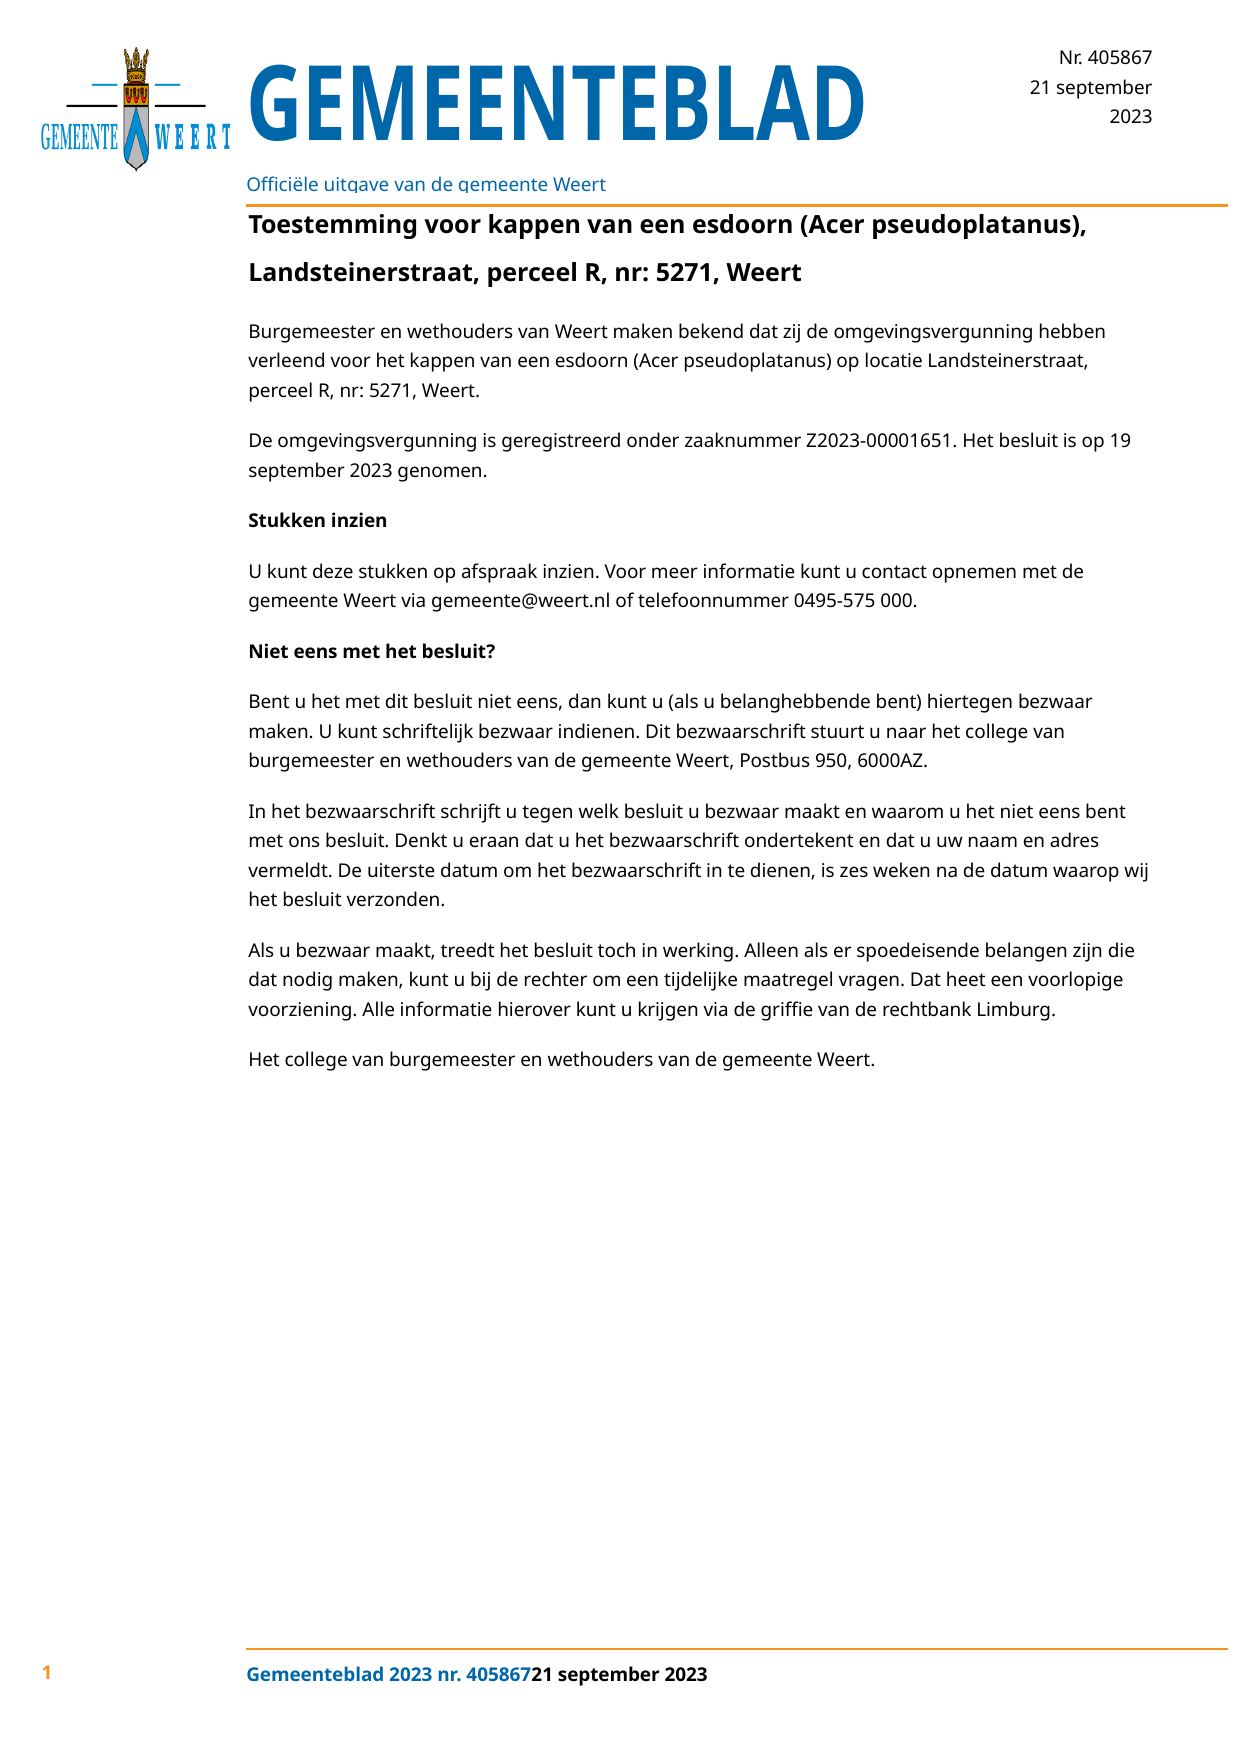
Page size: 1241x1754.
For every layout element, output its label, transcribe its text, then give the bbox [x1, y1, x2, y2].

text Stukken inzien [248, 507, 1152, 533]
text De omgevingsvergunning is geregistreerd onder zaaknummer Z2023-00001651. Het besluit is op 19 september 2023 genomen. [248, 427, 1152, 483]
picture [41, 47, 231, 172]
text Niet eens met het besluit? [248, 638, 1152, 664]
text Bent u het met dit besluit niet eens, dan kunt u (als u belanghebbende bent) hiertegen bezwaar maken. U kunt schriftelijk bezwaar indienen. Dit bezwaarschrift stuurt u naar het college van burgemeester en wethouders van de gemeente Weert, Postbus 950, 6000AZ. [248, 688, 1152, 773]
text Het college van burgemeester en wethouders van de gemeente Weert. [248, 1047, 1152, 1072]
text U kunt deze stukken op afspraak inzien. Voor meer informatie kunt u contact opnemen met de gemeente Weert via gemeente@weert.nl of telefoonnummer 0495-575 000. [248, 558, 1152, 613]
text Als u bezwaar maakt, treedt het besluit toch in werking. Alleen als er spoedeisende belangen zijn die dat nodig maken, kunt u bij de rechter om een tijdelijke maatregel vragen. Dat heet een voorlopige voorziening. Alle informatie hierover kunt u krijgen via de griffie van de rechtbank Limburg. [248, 937, 1152, 1022]
text In het bezwaarschrift schrijft u tegen welk besluit u bezwaar maakt en waarom u het niet eens bent met ons besluit. Denkt u eraan dat u het bezwaarschrift ondertekent en dat u uw naam en adres vermeldt. De uiterste datum om het bezwaarschrift in te dienen, is zes weken na de datum waarop wij het besluit verzonden. [248, 798, 1152, 912]
text Toestemming voor kappen van een esdoorn (Acer pseudoplatanus), Landsteinerstraat, perceel R, nr: 5271, Weert [248, 207, 1152, 288]
text Burgemeester en wethouders van Weert maken bekend dat zij de omgevingsvergunning hebben verleend voor het kappen van een esdoorn (Acer pseudoplatanus) op locatie Landsteinerstraat, perceel R, nr: 5271, Weert. [248, 318, 1152, 403]
